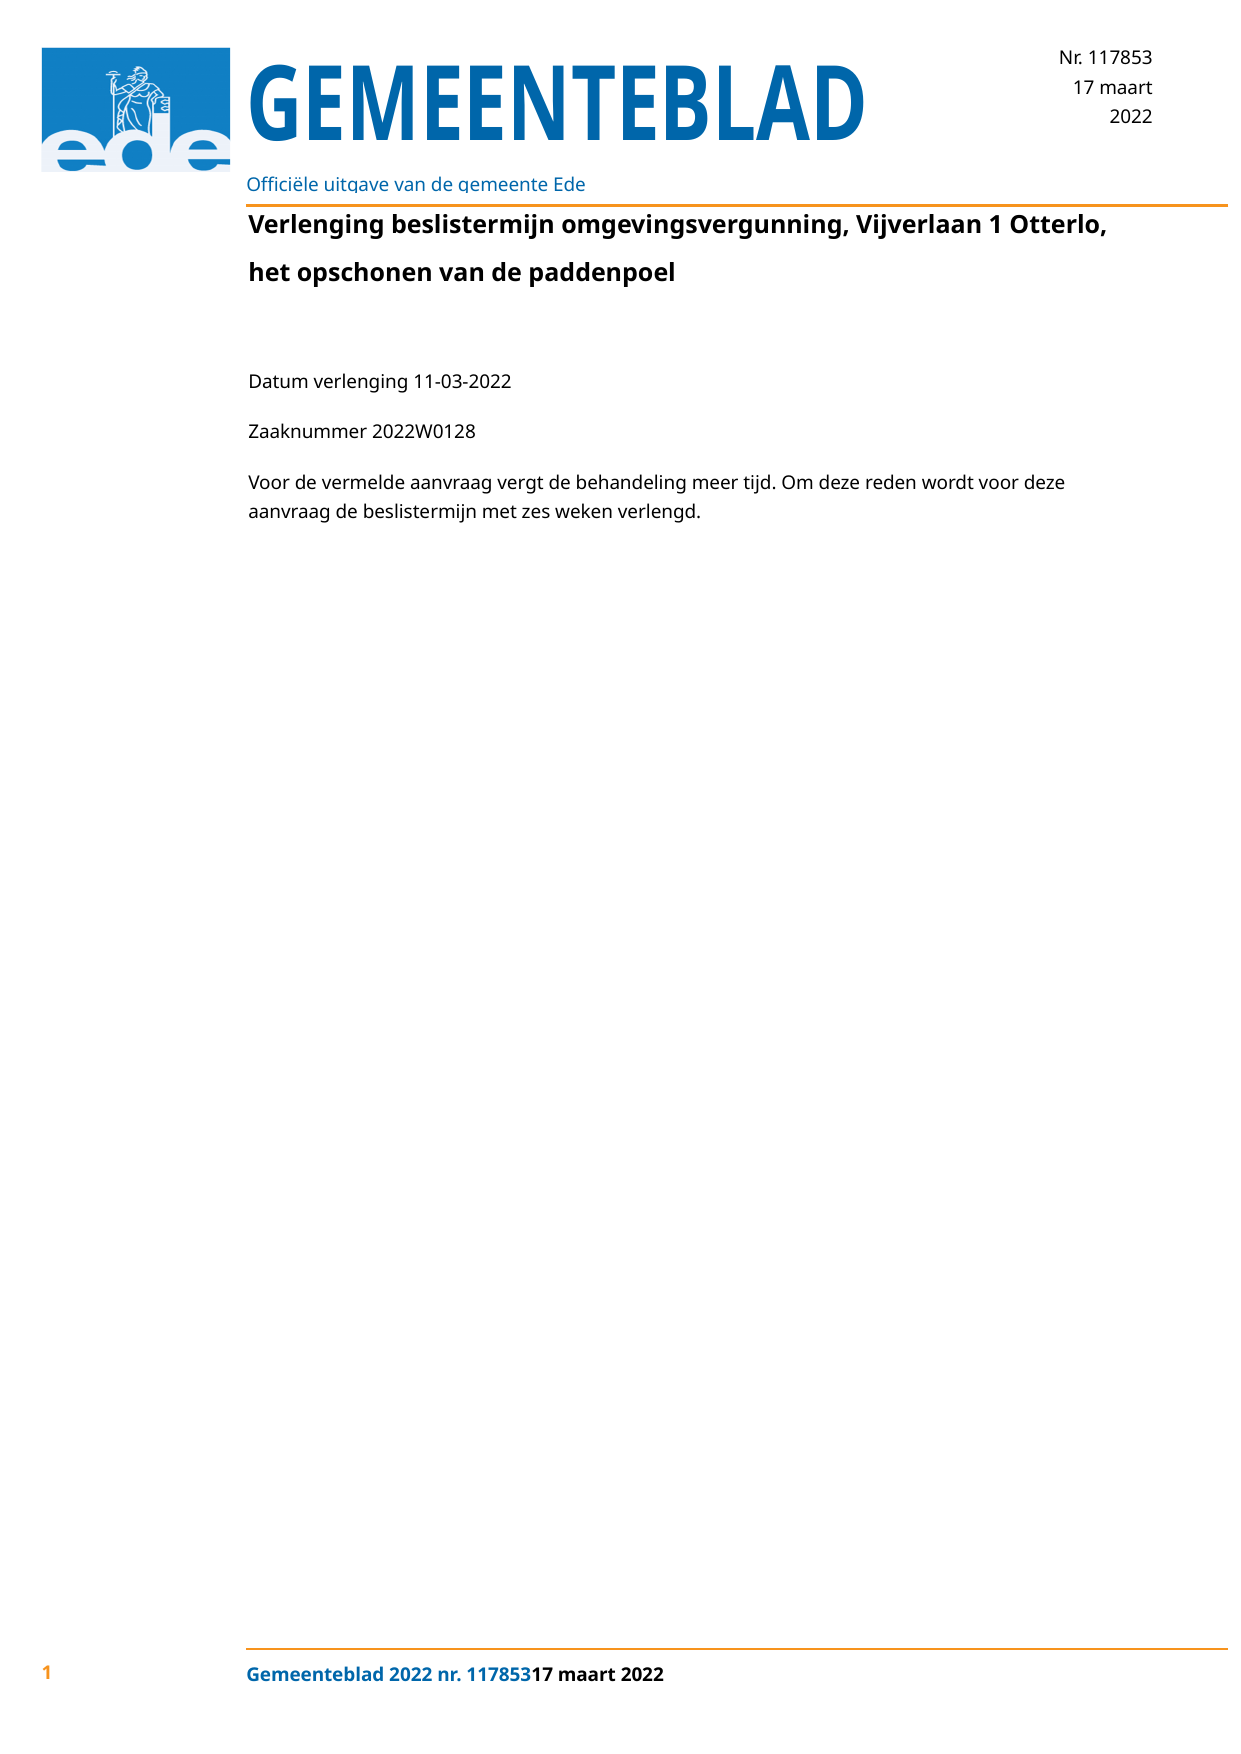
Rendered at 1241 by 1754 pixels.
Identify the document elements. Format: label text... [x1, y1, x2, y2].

text Datum verlenging 11-03-2022 [248, 368, 1152, 394]
text Verlenging beslistermijn omgevingsvergunning, Vijverlaan 1 Otterlo, het opschonen van de paddenpoel [248, 207, 1152, 288]
picture [41, 47, 231, 172]
text Zaaknummer 2022W0128 [248, 419, 1152, 444]
text Voor de vermelde aanvraag vergt de behandeling meer tijd. Om deze reden wordt voor deze aanvraag de beslistermijn met zes weken verlengd. [248, 469, 1152, 524]
